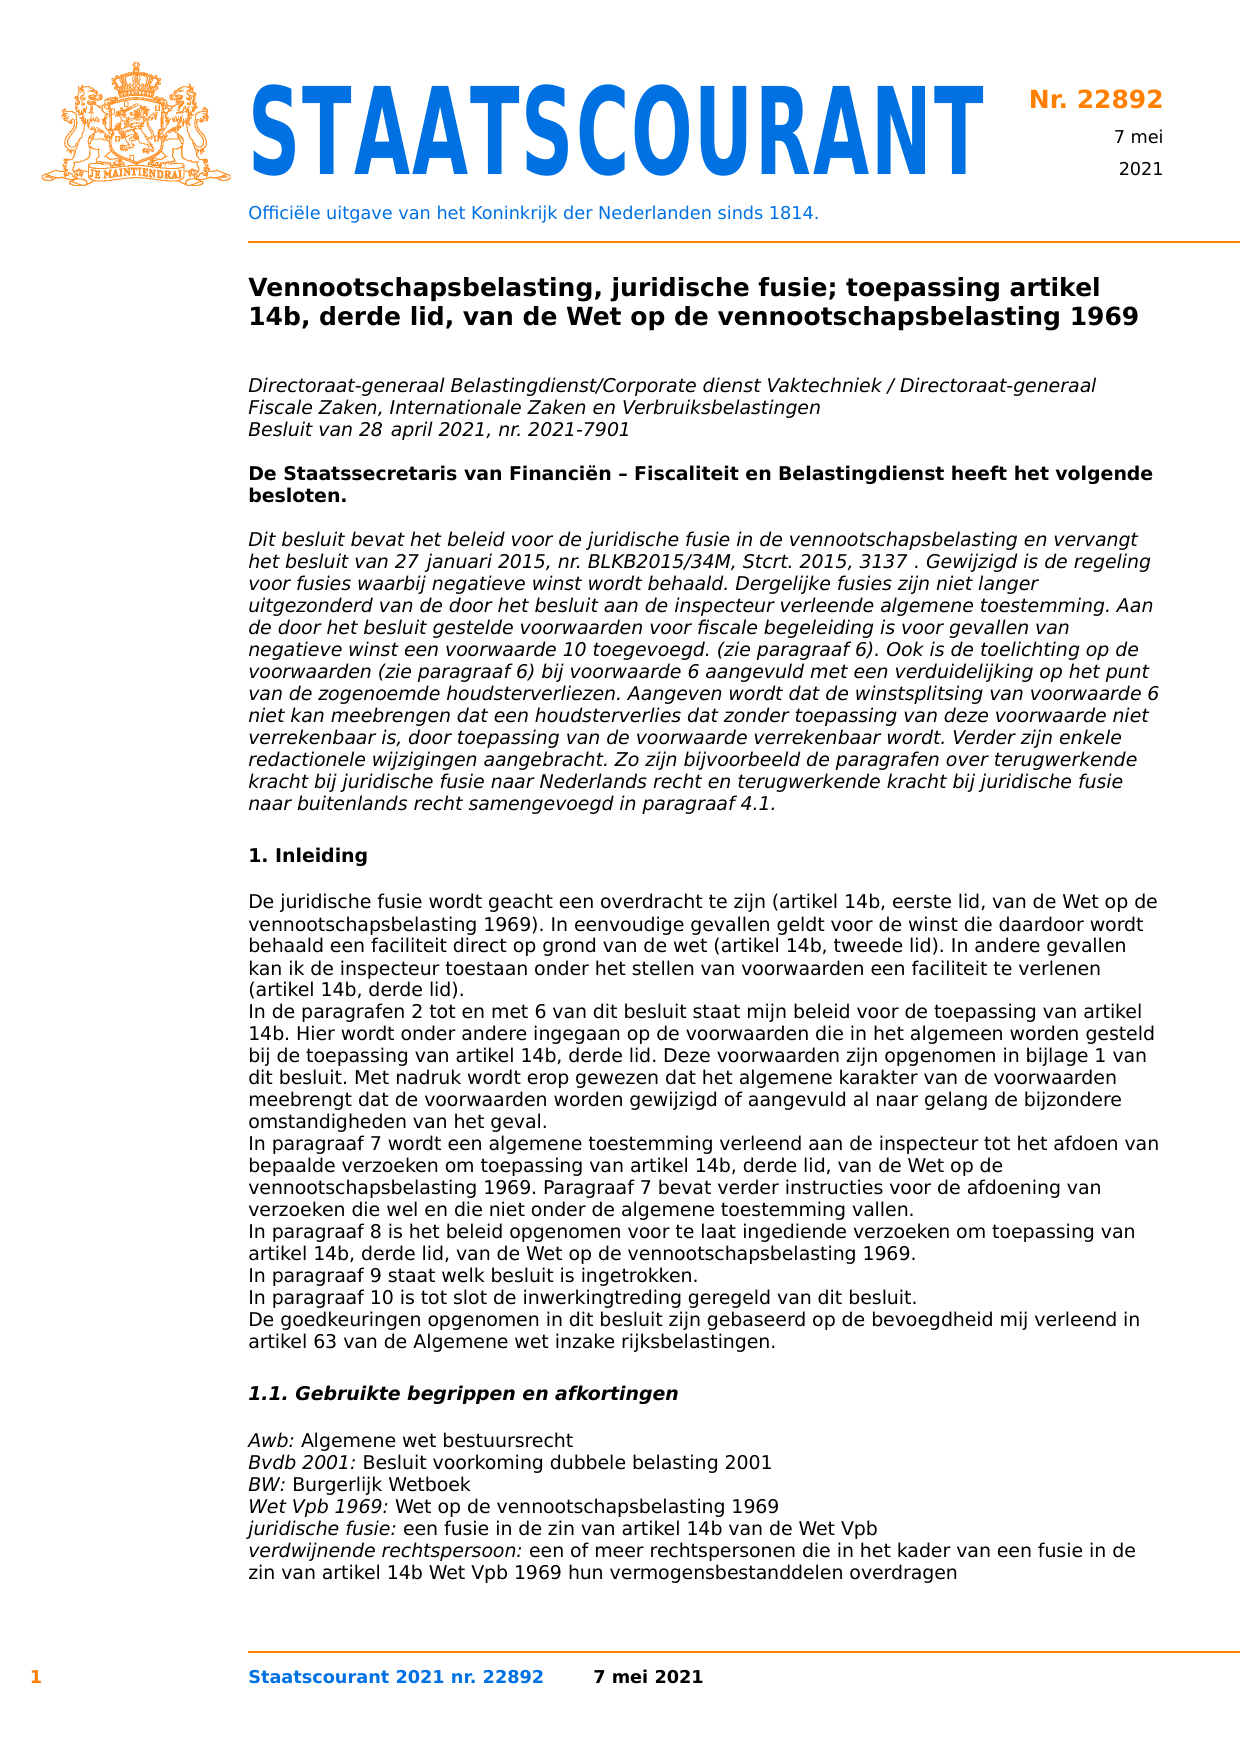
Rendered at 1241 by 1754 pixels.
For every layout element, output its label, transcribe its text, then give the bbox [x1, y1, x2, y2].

table_cell Officiële uitgave van het Koninkrijk der Nederlanden sinds 1814. [248, 203, 1240, 241]
text BW: Burgerlijk Wetboek [248, 1474, 1163, 1496]
text In paragraaf 9 staat welk besluit is ingetrokken. [248, 1265, 1163, 1287]
text In paragraaf 8 is het beleid opgenomen voor te laat ingediende verzoeken om toepassing van artikel 14b, derde lid, van de Wet op de vennootschapsbelasting 1969. [248, 1221, 1163, 1265]
table_header STAATSCOURANT [248, 62, 998, 203]
text De goedkeuringen opgenomen in dit besluit zijn gebaseerd op de bevoegdheid mij verleend in artikel 63 van de Algemene wet inzake rijksbelastingen. [248, 1309, 1163, 1353]
text In de paragrafen 2 tot en met 6 van dit besluit staat mijn beleid voor de toepassing van artikel 14b. Hier wordt onder andere ingegaan op de voorwaarden die in het algemeen worden gesteld bij de toepassing van artikel 14b, derde lid. Deze voorwaarden zijn opgenomen in bijlage 1 van dit besluit. Met nadruk wordt erop gewezen dat het algemene karakter van de voorwaarden meebrengt dat de voorwaarden worden gewijzigd of aangevuld al naar gelang de bijzondere omstandigheden van het geval. [248, 1001, 1163, 1133]
text verdwijnende rechtspersoon: een of meer rechtspersonen die in het kader van een fusie in de zin van artikel 14b Wet Vpb 1969 hun vermogensbestanddelen overdragen [248, 1540, 1163, 1584]
text In paragraaf 10 is tot slot de inwerkingtreding geregeld van dit besluit. [248, 1287, 1163, 1309]
picture [41, 62, 231, 186]
text Dit besluit bevat het beleid voor de juridische fusie in de vennootschapsbelasting en vervangt het besluit van 27 januari 2015, nr. BLKB2015/34M, Stcrt. 2015, 3137 . Gewijzigd is de regeling voor fusies waarbij negatieve winst wordt behaald. Dergelijke fusies zijn niet langer uitgezonderd van de door het besluit aan de inspecteur verleende algemene toestemming. Aan de door het besluit gestelde voorwaarden voor fiscale begeleiding is voor gevallen van negatieve winst een voorwaarde 10 toegevoegd. (zie paragraaf 6). Ook is de toelichting op de voorwaarden (zie paragraaf 6) bij voorwaarde 6 aangevuld met een verduidelijking op het punt van de zogenoemde houdsterverliezen. Aangeven wordt dat de winstsplitsing van voorwaarde 6 niet kan meebrengen dat een houdsterverlies dat zonder toepassing van deze voorwaarde niet verrekenbaar is, door toepassing van de voorwaarde verrekenbaar wordt. Verder zijn enkele redactionele wijzigingen aangebracht. Zo zijn bijvoorbeeld de paragrafen over terugwerkende kracht bij juridische fusie naar Nederlands recht en terugwerkende kracht bij juridische fusie naar buitenlands recht samengevoegd in paragraaf 4.1. [248, 529, 1163, 814]
text Directoraat-generaal Belastingdienst/Corporate dienst Vaktechniek / Directoraat-generaal Fiscale Zaken, Internationale Zaken en Verbruiksbelastingen [248, 375, 1163, 419]
text In paragraaf 7 wordt een algemene toestemming verleend aan de inspecteur tot het afdoen van bepaalde verzoeken om toepassing van artikel 14b, derde lid, van de Wet op de vennootschapsbelasting 1969. Paragraaf 7 bevat verder instructies voor de afdoening van verzoeken die wel en die niet onder de algemene toestemming vallen. [248, 1133, 1163, 1221]
text Bvdb 2001: Besluit voorkoming dubbele belasting 2001 [248, 1452, 1163, 1474]
text Besluit van 28 april 2021, nr. 2021-7901 [248, 419, 1163, 441]
text juridische fusie: een fusie in de zin van artikel 14b van de Wet Vpb [248, 1518, 1163, 1540]
table_header Nr. 22892 [998, 62, 1240, 121]
table_cell 2021 [998, 153, 1240, 203]
text De Staatssecretaris van Financiën – Fiscaliteit en Belastingdienst heeft het volgende besloten. [248, 463, 1163, 507]
table_header [25, 62, 248, 241]
subtitle 1.1. Gebruikte begrippen en afkortingen [248, 1383, 1163, 1405]
subtitle Vennootschapsbelasting, juridische fusie; toepassing artikel 14b, derde lid, van de Wet op de vennootschapsbelasting 1969 [248, 273, 1163, 331]
text De juridische fusie wordt geacht een overdracht te zijn (artikel 14b, eerste lid, van de Wet op de vennootschapsbelasting 1969). In eenvoudige gevallen geldt voor de winst die daardoor wordt behaald een faciliteit direct op grond van de wet (artikel 14b, tweede lid). In andere gevallen kan ik de inspecteur toestaan onder het stellen van voorwaarden een faciliteit te verlenen (artikel 14b, derde lid). [248, 891, 1163, 1001]
table_cell 7 mei [998, 121, 1240, 153]
subtitle 1. Inleiding [248, 844, 1163, 866]
text Awb: Algemene wet bestuursrecht [248, 1430, 1163, 1452]
text Wet Vpb 1969: Wet op de vennootschapsbelasting 1969 [248, 1496, 1163, 1518]
